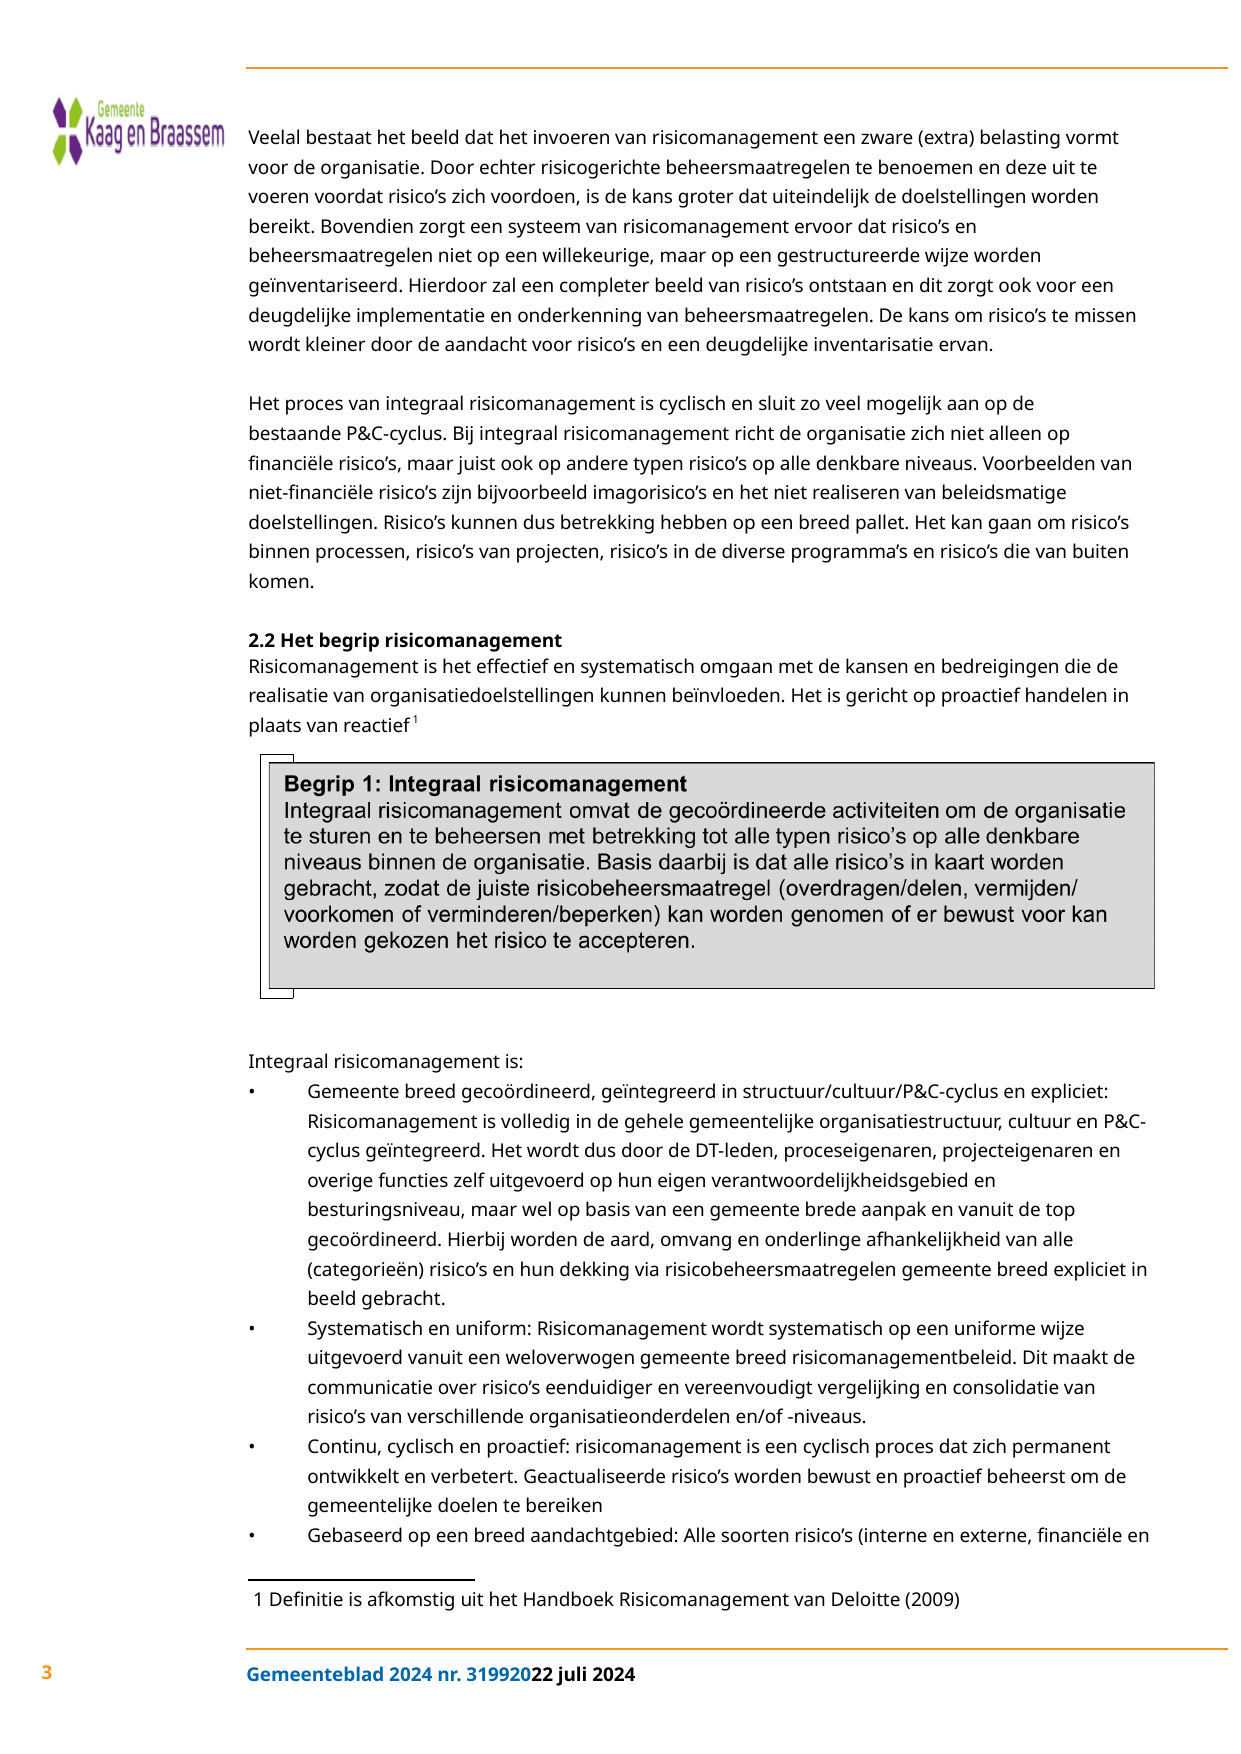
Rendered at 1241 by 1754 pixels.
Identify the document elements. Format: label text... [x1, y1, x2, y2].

text bestaande P&C-cyclus. Bij integraal risicomanagement richt de organisatie zich niet alleen op financiële risico’s, maar juist ook op andere typen risico’s op alle denkbare niveaus. Voorbeelden van niet-financiële risico’s zijn bijvoorbeeld imagorisico’s en het niet realiseren van beleidsmatige doelstellingen. Risico’s kunnen dus betrekking hebben op een breed pallet. Het kan gaan om risico’s binnen processen, risico’s van projecten, risico’s in de diverse programma’s en risico’s die van buiten komen. [248, 420, 1152, 594]
picture [268, 762, 1155, 989]
text Risicomanagement is het effectief en systematisch omgaan met de kansen en bedreigingen die de realisatie van organisatiedoelstellingen kunnen beïnvloeden. Het is gericht op proactief handelen in plaats van reactief [248, 653, 1152, 738]
text Het proces van integraal risicomanagement is cyclisch en sluit zo veel mogelijk aan op de [248, 391, 1152, 416]
list Systematisch en uniform: Risicomanagement wordt systematisch op een uniforme wijze uitgevoerd vanuit een weloverwogen gemeente breed risicomanagementbeleid. Dit maakt de communicatie over risico’s eenduidiger en vereenvoudigt vergelijking en consolidatie van risico’s van verschillende organisatieonderdelen en/of -niveaus. [248, 1315, 1152, 1429]
text Integraal risicomanagement is: [248, 1049, 1152, 1074]
list Continu, cyclisch en proactief: risicomanagement is een cyclisch proces dat zich permanent ontwikkelt en verbetert. Geactualiseerde risico’s worden bewust en proactief beheerst om de gemeentelijke doelen te bereiken [248, 1433, 1152, 1518]
text 2.2 Het begrip risicomanagement [248, 627, 1152, 653]
text Veelal bestaat het beeld dat het invoeren van risicomanagement een zware (extra) belasting vormt voor de organisatie. Door echter risicogerichte beheersmaatregelen te benoemen en deze uit te voeren voordat risico’s zich voordoen, is de kans groter dat uiteindelijk de doelstellingen worden bereikt. Bovendien zorgt een systeem van risicomanagement ervoor dat risico’s en beheersmaatregelen niet op een willekeurige, maar op een gestructureerde wijze worden geïnventariseerd. Hierdoor zal een completer beeld van risico’s ontstaan en dit zorgt ook voor een deugdelijke implementatie en onderkenning van beheersmaatregelen. De kans om risico’s te missen wordt kleiner door de aandacht voor risico’s en een deugdelijke inventarisatie ervan. [248, 124, 1152, 357]
text Definitie is afkomstig uit het Handboek Risicomanagement van Deloitte (2009) [248, 1586, 1152, 1612]
list Gebaseerd op een breed aandachtgebied: Alle soorten risico’s (interne en externe, financiële en [248, 1522, 1152, 1548]
picture [41, 47, 231, 172]
list Gemeente breed gecoördineerd, geïntegreerd in structuur/cultuur/P&C-cyclus en expliciet: Risicomanagement is volledig in de gehele gemeentelijke organisatiestructuur, cultuur en P&C-cyclus geïntegreerd. Het wordt dus door de DT-leden, proceseigenaren, projecteigenaren en overige functies zelf uitgevoerd op hun eigen verantwoordelijkheidsgebied en besturingsniveau, maar wel op basis van een gemeente brede aanpak en vanuit de top gecoördineerd. Hierbij worden de aard, omvang en onderlinge afhankelijkheid van alle (categorieën) risico’s en hun dekking via risicobeheersmaatregelen gemeente breed expliciet in beeld gebracht. [248, 1078, 1152, 1311]
